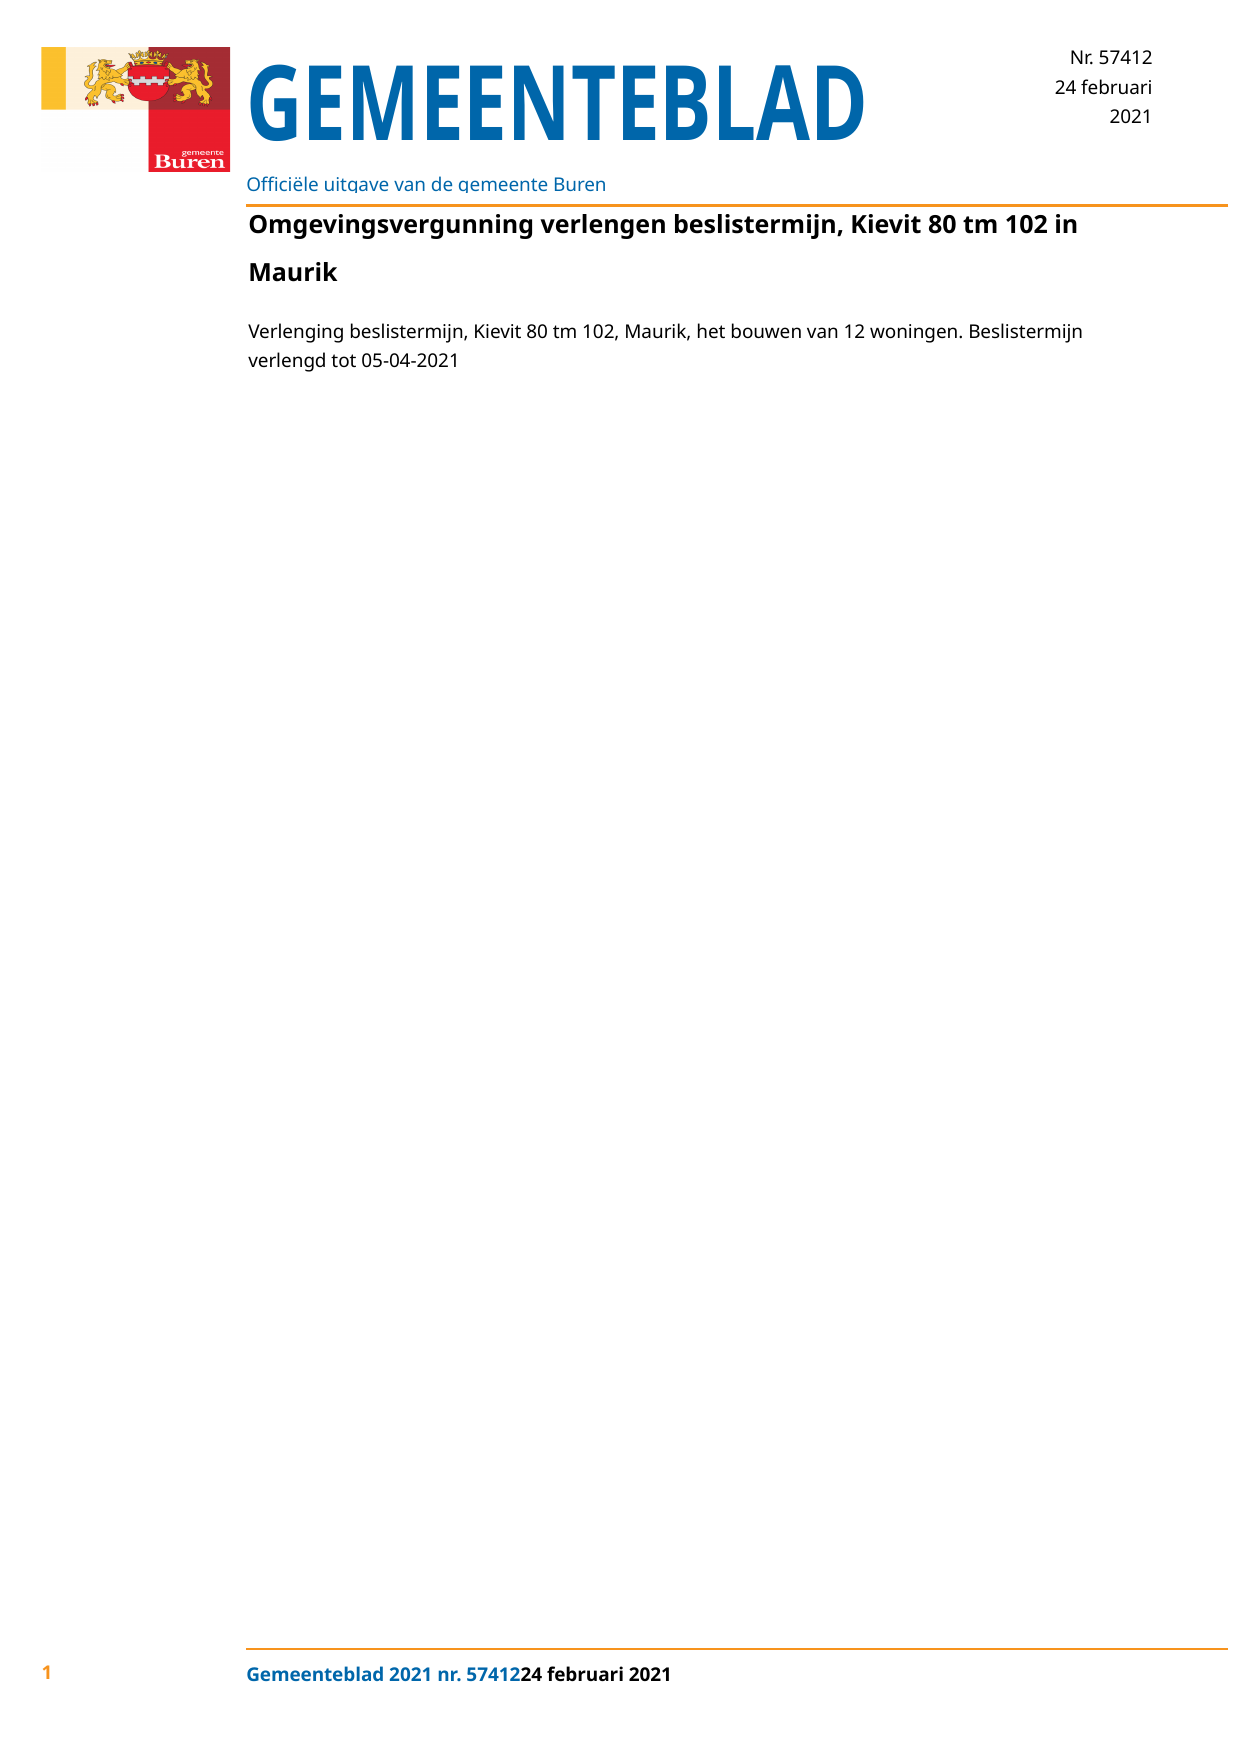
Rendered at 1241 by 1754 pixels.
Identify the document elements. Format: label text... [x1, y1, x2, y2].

text Omgevingsvergunning verlengen beslistermijn, Kievit 80 tm 102 in Maurik [248, 207, 1152, 288]
text Verlenging beslistermijn, Kievit 80 tm 102, Maurik, het bouwen van 12 woningen. Beslistermijn verlengd tot 05-04-2021 [248, 318, 1152, 373]
picture [41, 47, 231, 172]
